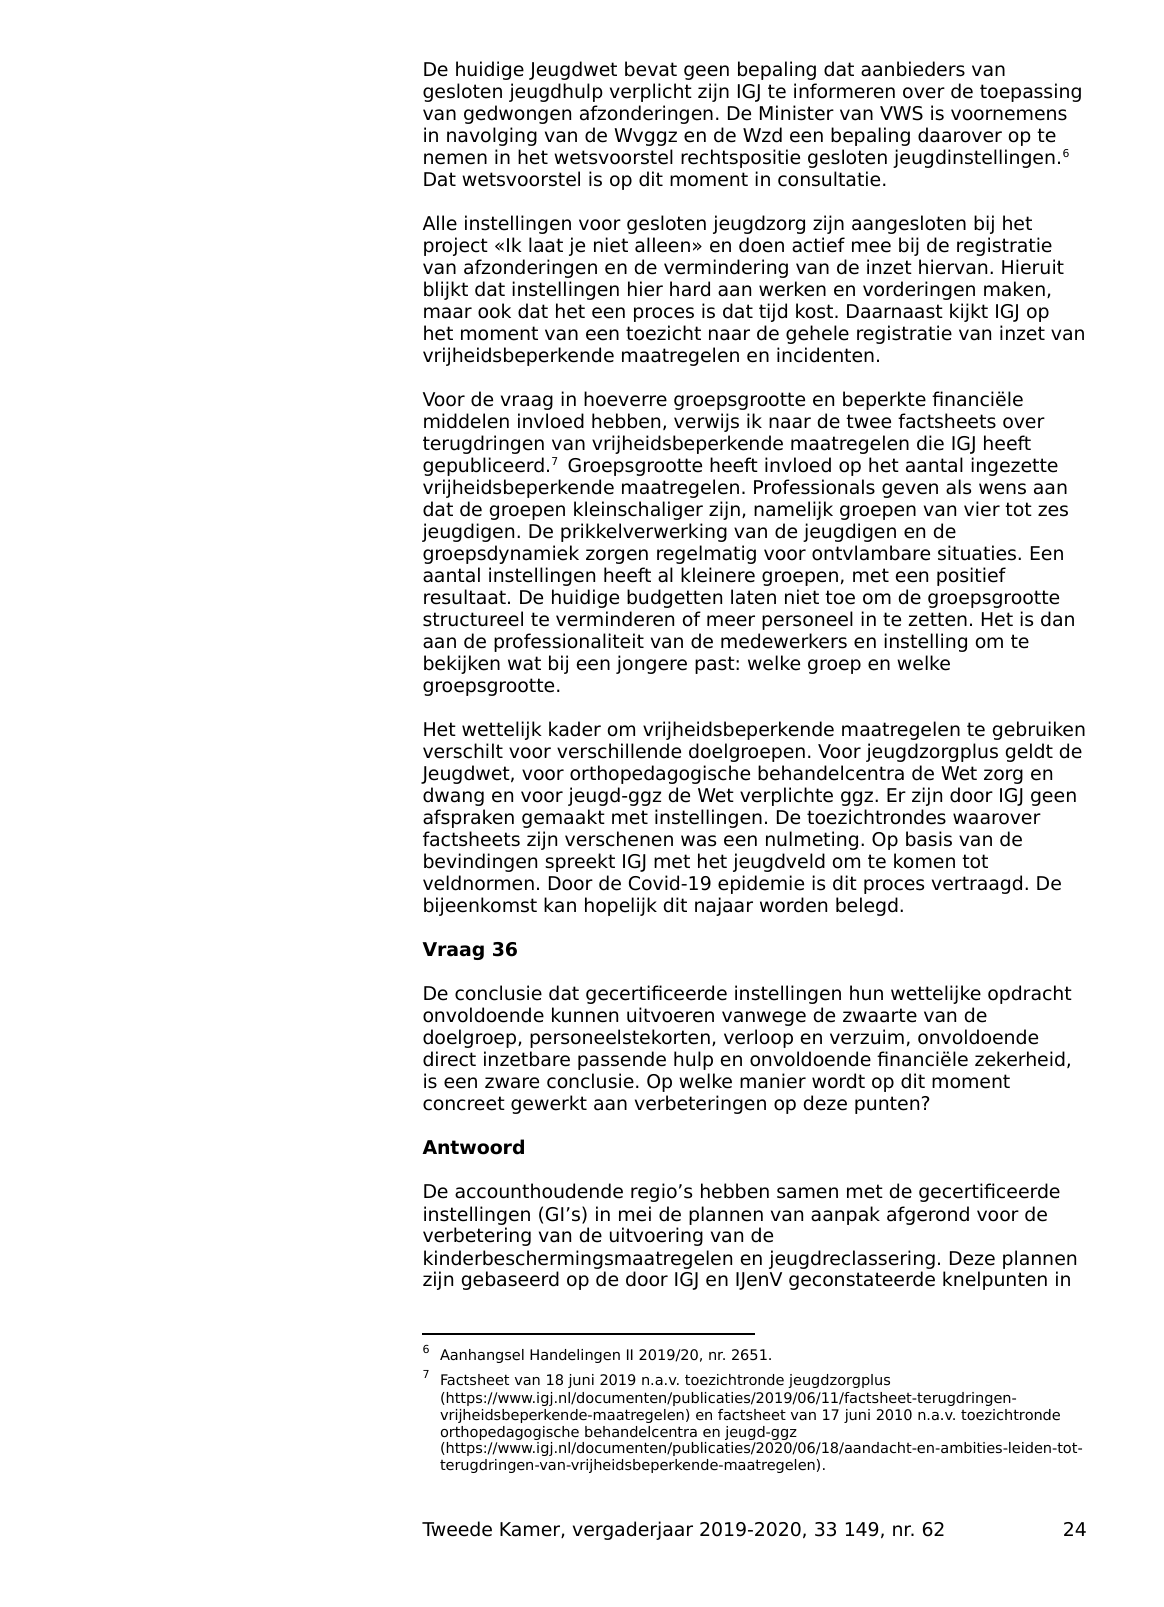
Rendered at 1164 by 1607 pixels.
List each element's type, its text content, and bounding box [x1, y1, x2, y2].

subtitle Vraag 36 [422, 939, 1087, 961]
text Voor de vraag in hoeverre groepsgrootte en beperkte financiële middelen invloed hebben, verwijs ik naar de twee factsheets over terugdringen van vrijheidsbeperkende maatregelen die IGJ heeft gepubliceerd. Groepsgrootte heeft invloed op het aantal ingezette vrijheidsbeperkende maatregelen. Professionals geven als wens aan dat de groepen kleinschaliger zijn, namelijk groepen van vier tot zes jeugdigen. De prikkelverwerking van de jeugdigen en de groepsdynamiek zorgen regelmatig voor ontvlambare situaties. Een aantal instellingen heeft al kleinere groepen, met een positief resultaat. De huidige budgetten laten niet toe om de groepsgrootte structureel te verminderen of meer personeel in te zetten. Het is dan aan de professionaliteit van de medewerkers en instelling om te bekijken wat bij een jongere past: welke groep en welke groepsgrootte. [422, 389, 1087, 697]
subtitle Antwoord [422, 1137, 1087, 1159]
text Factsheet van 18 juni 2019 n.a.v. toezichtronde jeugdzorgplus (https://www.igj.nl/documenten/publicaties/2019/06/11/factsheet-terugdringen-vrijheidsbeperkende-maatregelen) en factsheet van 17 juni 2010 n.a.v. toezichtronde orthopedagogische behandelcentra en jeugd-ggz (https://www.igj.nl/documenten/publicaties/2020/06/18/aandacht-en-ambities-leiden-tot-terugdringen-van-vrijheidsbeperkende-maatregelen). [422, 1368, 1087, 1474]
text De accounthoudende regio’s hebben samen met de gecertificeerde instellingen (GI’s) in mei de plannen van aanpak afgerond voor de verbetering van de uitvoering van de kinderbeschermingsmaatregelen en jeugdreclassering. Deze plannen zijn gebaseerd op de door IGJ en IJenV geconstateerde knelpunten in [422, 1181, 1087, 1291]
text Alle instellingen voor gesloten jeugdzorg zijn aangesloten bij het project «Ik laat je niet alleen» en doen actief mee bij de registratie van afzonderingen en de vermindering van de inzet hiervan. Hieruit blijkt dat instellingen hier hard aan werken en vorderingen maken, maar ook dat het een proces is dat tijd kost. Daarnaast kijkt IGJ op het moment van een toezicht naar de gehele registratie van inzet van vrijheidsbeperkende maatregelen en incidenten. [422, 213, 1087, 367]
text Het wettelijk kader om vrijheidsbeperkende maatregelen te gebruiken verschilt voor verschillende doelgroepen. Voor jeugdzorgplus geldt de Jeugdwet, voor orthopedagogische behandelcentra de Wet zorg en dwang en voor jeugd-ggz de Wet verplichte ggz. Er zijn door IGJ geen afspraken gemaakt met instellingen. De toezichtrondes waarover factsheets zijn verschenen was een nulmeting. Op basis van de bevindingen spreekt IGJ met het jeugdveld om te komen tot veldnormen. Door de Covid-19 epidemie is dit proces vertraagd. De bijeenkomst kan hopelijk dit najaar worden belegd. [422, 719, 1087, 917]
text De huidige Jeugdwet bevat geen bepaling dat aanbieders van gesloten jeugdhulp verplicht zijn IGJ te informeren over de toepassing van gedwongen afzonderingen. De Minister van VWS is voornemens in navolging van de Wvggz en de Wzd een bepaling daarover op te nemen in het wetsvoorstel rechtspositie gesloten jeugdinstellingen. Dat wetsvoorstel is op dit moment in consultatie. [422, 59, 1087, 191]
text Aanhangsel Handelingen II 2019/20, nr. 2651. [422, 1343, 1087, 1365]
text De conclusie dat gecertificeerde instellingen hun wettelijke opdracht onvoldoende kunnen uitvoeren vanwege de zwaarte van de doelgroep, personeelstekorten, verloop en verzuim, onvoldoende direct inzetbare passende hulp en onvoldoende financiële zekerheid, is een zware conclusie. Op welke manier wordt op dit moment concreet gewerkt aan verbeteringen op deze punten? [422, 983, 1087, 1115]
